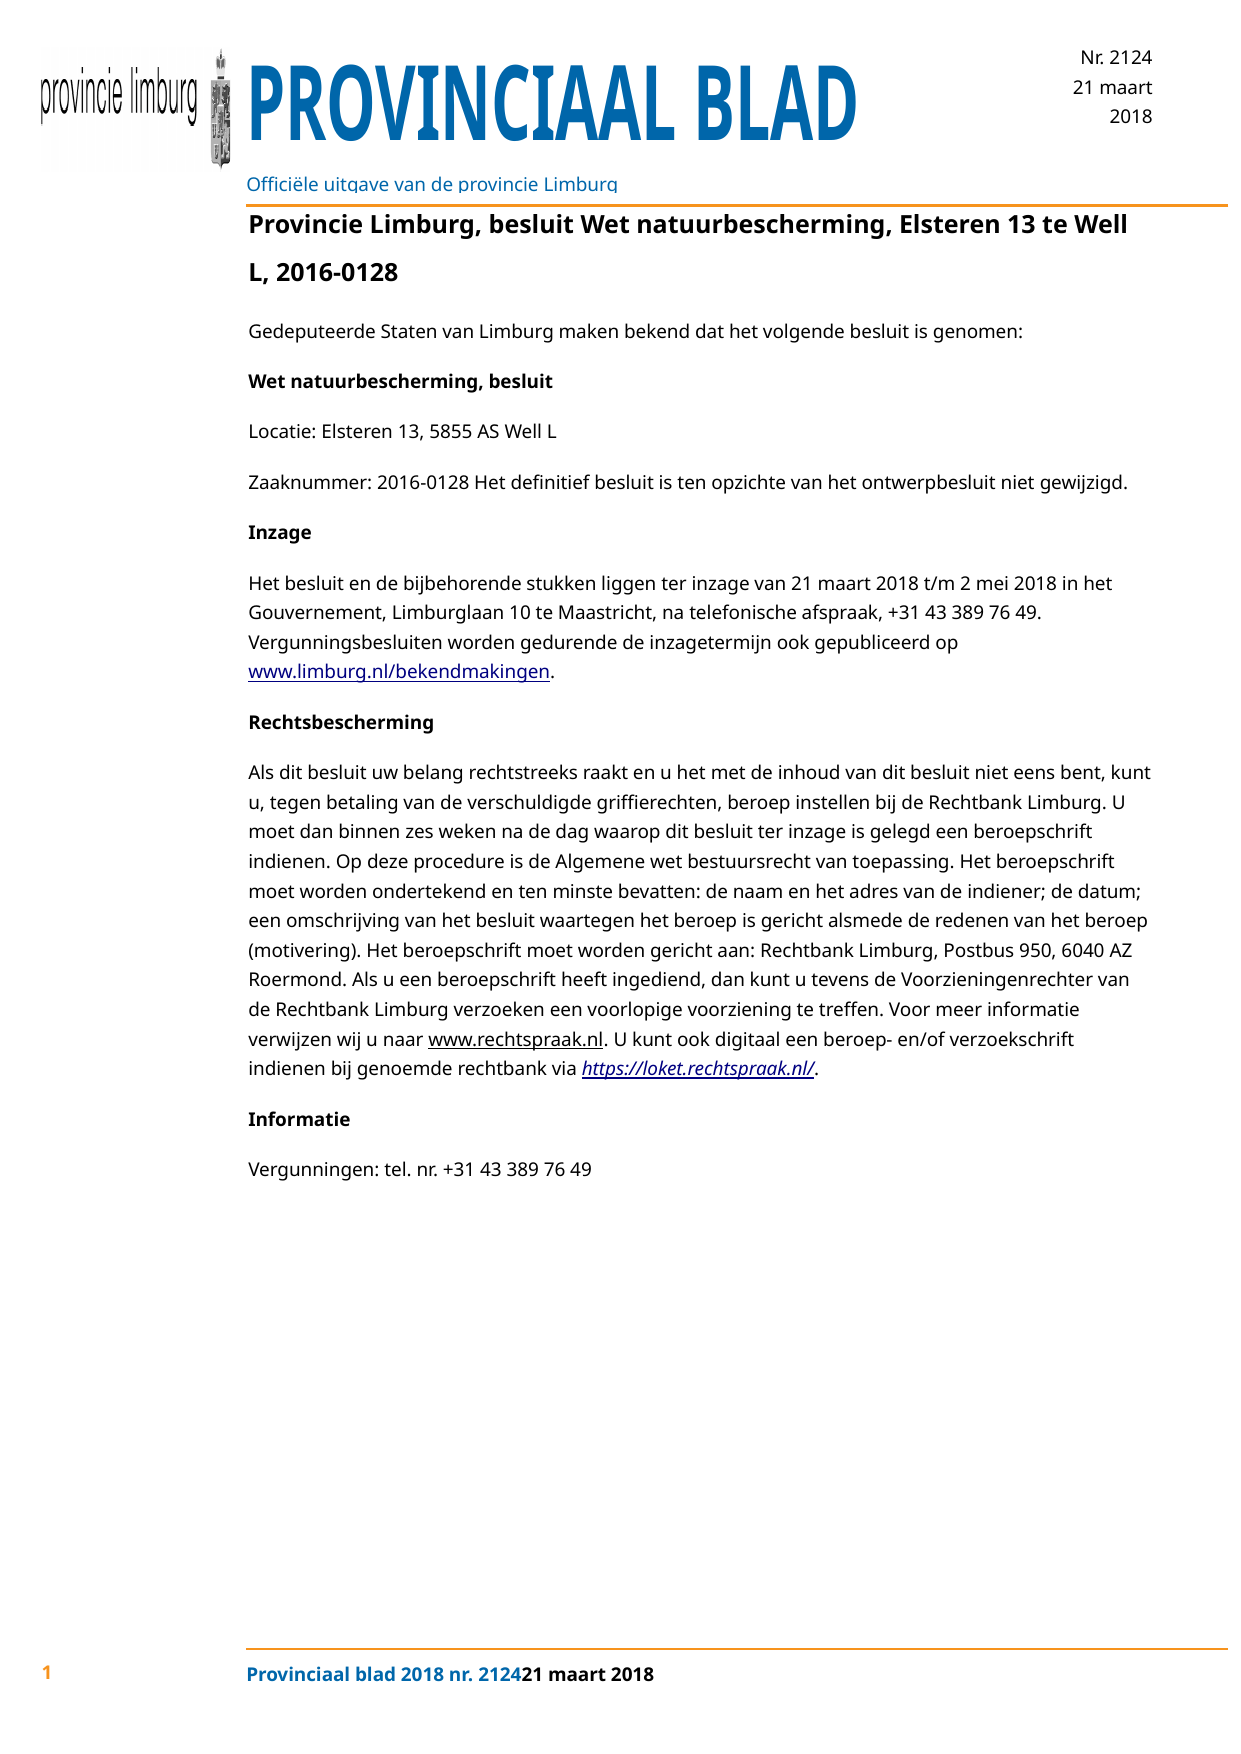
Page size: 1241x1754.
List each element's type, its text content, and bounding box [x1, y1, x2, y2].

text Provincie Limburg, besluit Wet natuurbescherming, Elsteren 13 te Well L, 2016-0128 [248, 207, 1152, 288]
text Wet natuurbescherming, besluit [248, 368, 1152, 394]
text Het besluit en de bijbehorende stukken liggen ter inzage van 21 maart 2018 t/m 2 mei 2018 in het Gouvernement, Limburglaan 10 te Maastricht, na telefonische afspraak, +31 43 389 76 49. Vergunningsbesluiten worden gedurende de inzagetermijn ook gepubliceerd op www.limburg.nl/bekendmakingen. [248, 570, 1152, 684]
text Als dit besluit uw belang rechtstreeks raakt en u het met de inhoud van dit besluit niet eens bent, kunt u, tegen betaling van de verschuldigde griffierechten, beroep instellen bij de Rechtbank Limburg. U moet dan binnen zes weken na de dag waarop dit besluit ter inzage is gelegd een beroepschrift indienen. Op deze procedure is de Algemene wet bestuursrecht van toepassing. Het beroepschrift moet worden ondertekend en ten minste bevatten: de naam en het adres van de indiener; de datum; een omschrijving van het besluit waartegen het beroep is gericht alsmede de redenen van het beroep (motivering). Het beroepschrift moet worden gericht aan: Rechtbank Limburg, Postbus 950, 6040 AZ Roermond. Als u een beroepschrift heeft ingediend, dan kunt u tevens de Voorzieningenrechter van de Rechtbank Limburg verzoeken een voorlopige voorziening te treffen. Voor meer informatie verwijzen wij u naar www.rechtspraak.nl. U kunt ook digitaal een beroep- en/of verzoekschrift indienen bij genoemde rechtbank via https://loket.rechtspraak.nl/. [248, 759, 1152, 1081]
text Gedeputeerde Staten van Limburg maken bekend dat het volgende besluit is genomen: [248, 318, 1152, 344]
text Locatie: Elsteren 13, 5855 AS Well L [248, 419, 1152, 444]
text Rechtsbescherming [248, 709, 1152, 735]
text Informatie [248, 1106, 1152, 1132]
picture [41, 47, 231, 172]
text Inzage [248, 519, 1152, 545]
text Vergunningen: tel. nr. +31 43 389 76 49 [248, 1156, 1152, 1182]
text Zaaknummer: 2016-0128 Het definitief besluit is ten opzichte van het ontwerpbesluit niet gewijzigd. [248, 469, 1152, 495]
